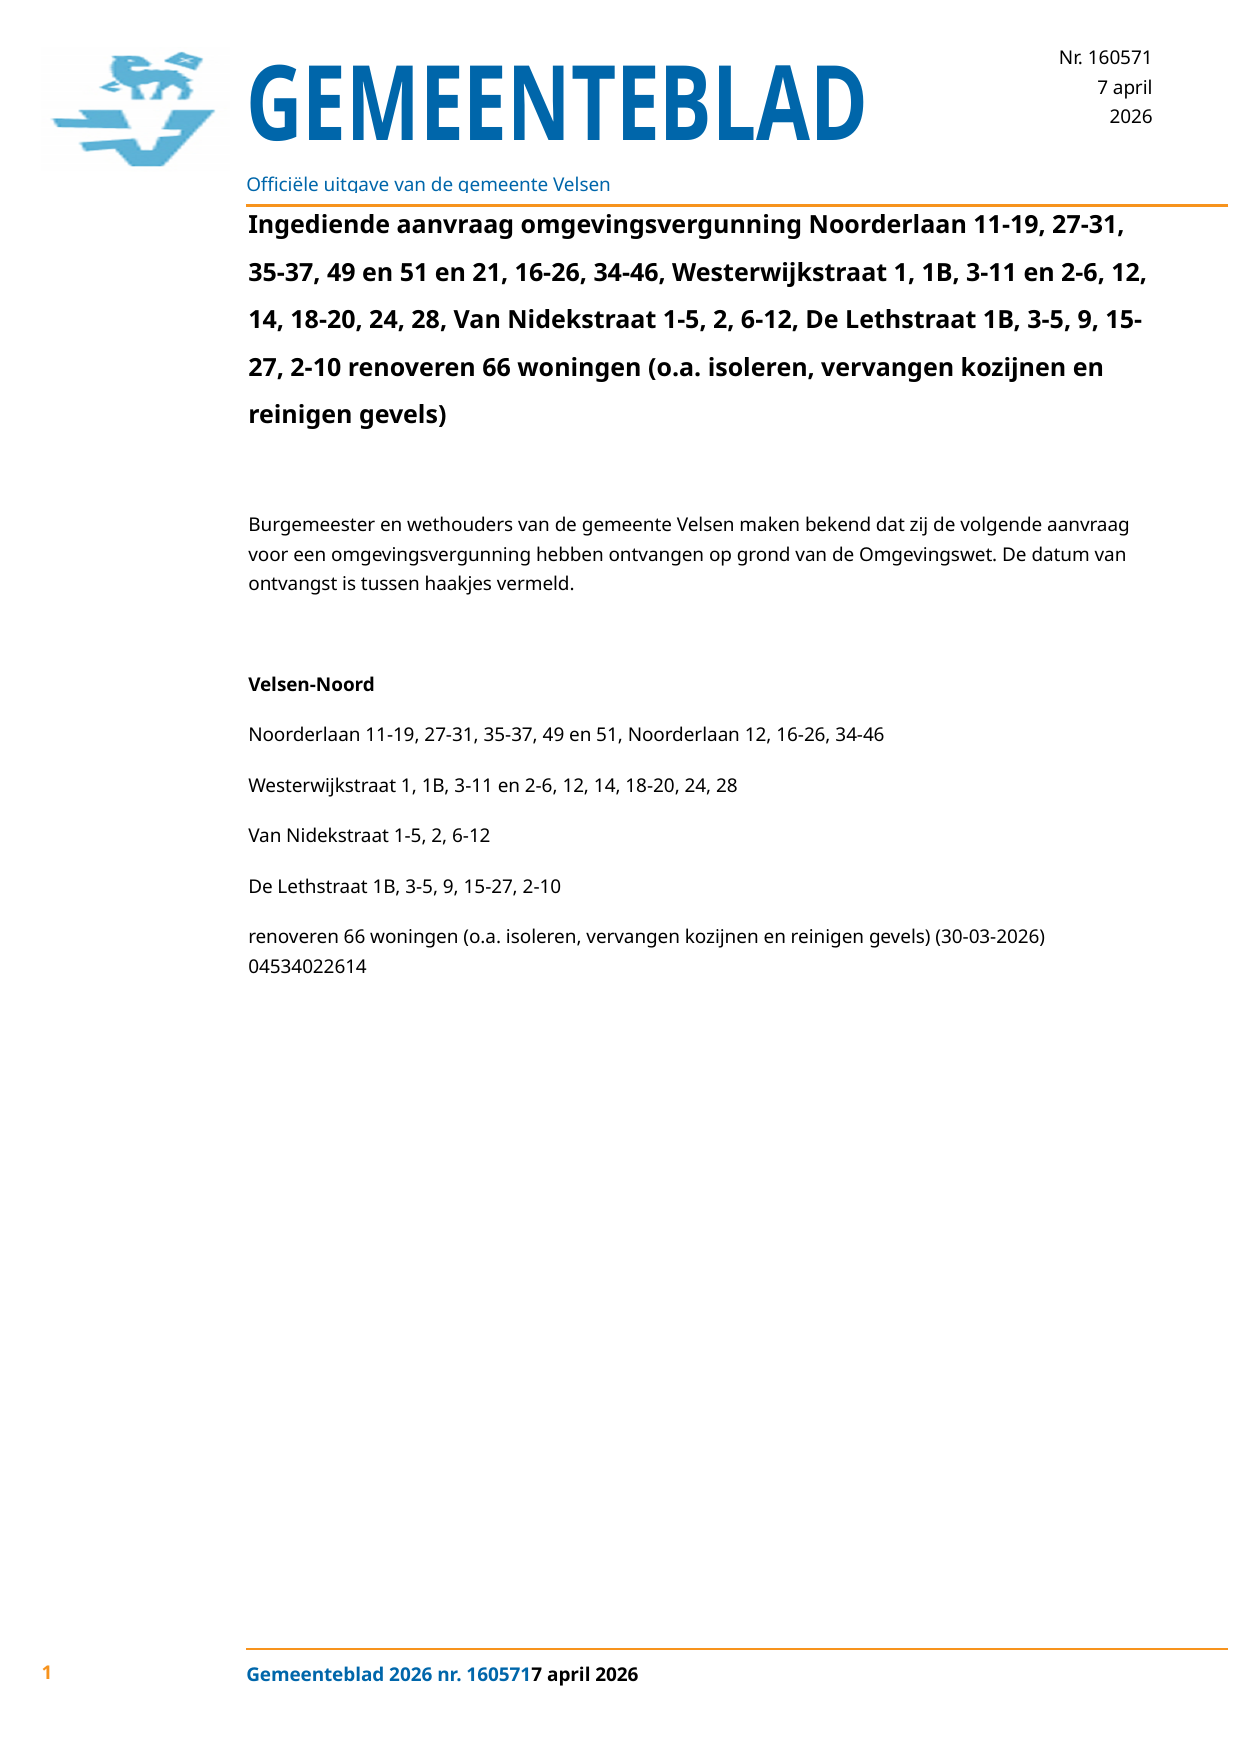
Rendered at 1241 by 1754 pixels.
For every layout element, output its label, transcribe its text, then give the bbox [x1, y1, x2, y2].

text Van Nidekstraat 1-5, 2, 6-12 [248, 822, 1152, 848]
text De Lethstraat 1B, 3-5, 9, 15-27, 2-10 [248, 873, 1152, 898]
text Velsen-Noord [248, 671, 1152, 697]
text renoveren 66 woningen (o.a. isoleren, vervangen kozijnen en reinigen gevels) (30-03-2026) 04534022614 [248, 923, 1152, 978]
text Burgemeester en wethouders van de gemeente Velsen maken bekend dat zij de volgende aanvraag voor een omgevingsvergunning hebben ontvangen op grond van de Omgevingswet. De datum van ontvangst is tussen haakjes vermeld. [248, 511, 1152, 596]
picture [41, 47, 231, 172]
text Ingediende aanvraag omgevingsvergunning Noorderlaan 11-19, 27-31, 35-37, 49 en 51 en 21, 16-26, 34-46, Westerwijkstraat 1, 1B, 3-11 en 2-6, 12, 14, 18-20, 24, 28, Van Nidekstraat 1-5, 2, 6-12, De Lethstraat 1B, 3-5, 9, 15-27, 2-10 renoveren 66 woningen (o.a. isoleren, vervangen kozijnen en reinigen gevels) [248, 207, 1152, 431]
text Noorderlaan 11-19, 27-31, 35-37, 49 en 51, Noorderlaan 12, 16-26, 34-46 [248, 722, 1152, 747]
text Westerwijkstraat 1, 1B, 3-11 en 2-6, 12, 14, 18-20, 24, 28 [248, 772, 1152, 798]
